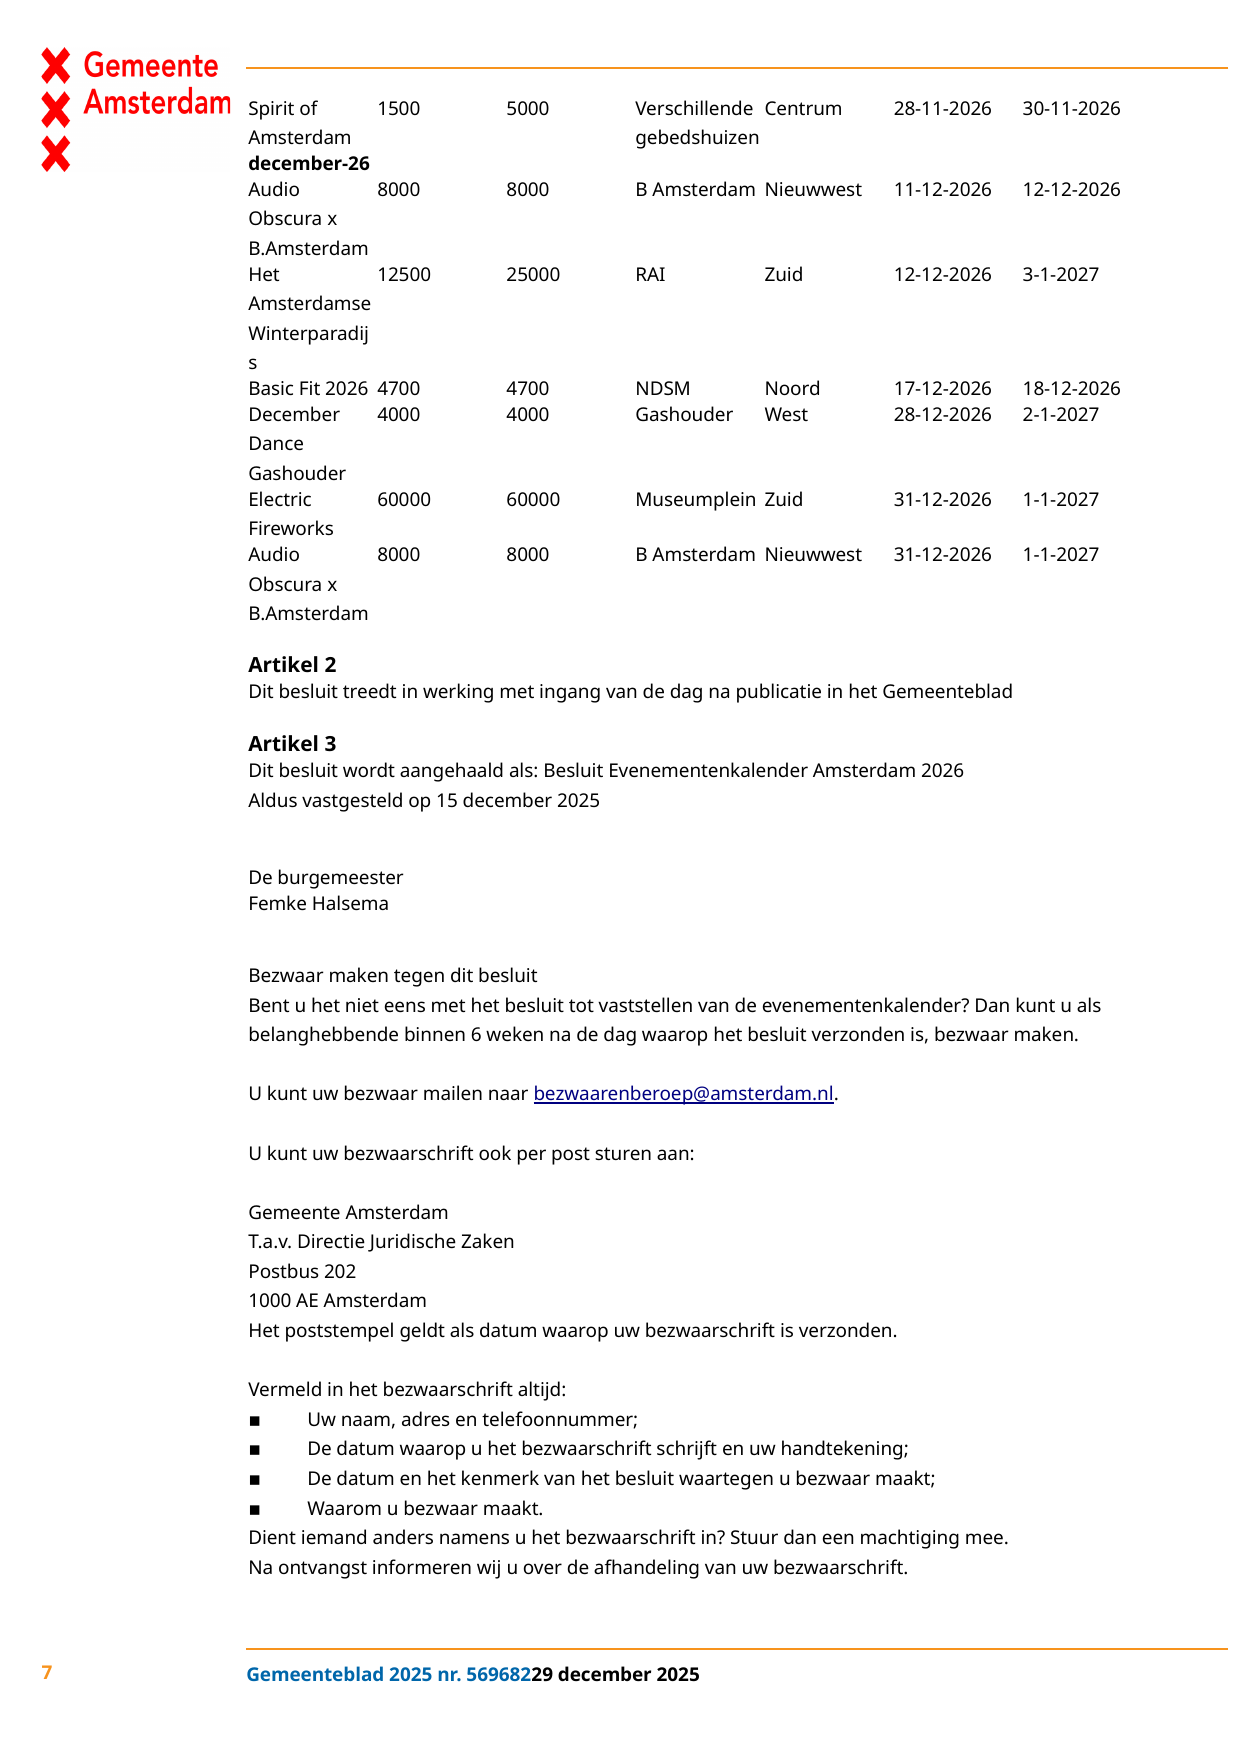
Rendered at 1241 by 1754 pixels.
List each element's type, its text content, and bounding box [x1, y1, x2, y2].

table_cell 8000 [506, 541, 635, 626]
table_cell 4700 [506, 375, 635, 401]
table_cell Spirit of Amsterdam [248, 95, 377, 150]
text Dit besluit treedt in werking met ingang van de dag na publicatie in het Gemeenteblad [248, 678, 1152, 704]
text U kunt uw bezwaarschrift ook per post sturen aan: [248, 1140, 1152, 1165]
table_cell Museumplein [635, 486, 764, 541]
text Bent u het niet eens met het besluit tot vaststellen van de evenementenkalender? Dan kunt u als belanghebbende binnen 6 weken na de dag waarop het besluit verzonden is, bezwaar maken. [248, 992, 1152, 1047]
table_cell NDSM [635, 375, 764, 401]
table_cell B Amsterdam [635, 176, 764, 261]
table_cell [506, 150, 635, 176]
text U kunt uw bezwaar mailen naar bezwaarenberoep@amsterdam.nl. [248, 1081, 1152, 1106]
table_cell Electric Fireworks [248, 486, 377, 541]
table_cell Nieuwwest [764, 176, 893, 261]
table_cell December Dance Gashouder [248, 401, 377, 486]
text De burgemeester [248, 864, 1152, 890]
table_cell Gashouder [635, 401, 764, 486]
table_cell [635, 150, 764, 176]
table_cell 4000 [506, 401, 635, 486]
table_cell Verschillende gebedshuizen [635, 95, 764, 150]
table_cell Nieuwwest [764, 541, 893, 626]
table_cell 12500 [377, 261, 506, 375]
text Artikel 3 [248, 729, 1152, 757]
text T.a.v. Directie Juridische Zaken [248, 1228, 1152, 1254]
text Aldus vastgesteld op 15 december 2025 [248, 787, 1152, 813]
text Vermeld in het bezwaarschrift altijd: [248, 1376, 1152, 1402]
text Het poststempel geldt als datum waarop uw bezwaarschrift is verzonden. [248, 1317, 1152, 1343]
table_cell Centrum [764, 95, 893, 150]
table_cell 3-1-2027 [1023, 261, 1152, 375]
table_cell [1023, 150, 1152, 176]
list De datum waarop u het bezwaarschrift schrijft en uw handtekening; [248, 1436, 1152, 1461]
table_cell 4000 [377, 401, 506, 486]
table_cell 1-1-2027 [1023, 541, 1152, 626]
table_cell 17-12-2026 [894, 375, 1022, 401]
table_cell 8000 [377, 541, 506, 626]
table_cell RAI [635, 261, 764, 375]
table_cell 28-12-2026 [894, 401, 1022, 486]
list De datum en het kenmerk van het besluit waartegen u bezwaar maakt; [248, 1465, 1152, 1491]
text Postbus 202 [248, 1258, 1152, 1284]
table_cell 31-12-2026 [894, 541, 1022, 626]
table_cell [764, 150, 893, 176]
text Dient iemand anders namens u het bezwaarschrift in? Stuur dan een machtiging mee. [248, 1524, 1152, 1550]
table_cell 12-12-2026 [894, 261, 1022, 375]
picture [41, 47, 231, 172]
text 1000 AE Amsterdam [248, 1288, 1152, 1313]
table_cell 1500 [377, 95, 506, 150]
table_cell Het Amsterdamse Winterparadijs [248, 261, 377, 375]
text Artikel 2 [248, 650, 1152, 678]
table_cell [377, 150, 506, 176]
table_cell B Amsterdam [635, 541, 764, 626]
text Gemeente Amsterdam [248, 1199, 1152, 1224]
table_cell 25000 [506, 261, 635, 375]
table_cell Zuid [764, 486, 893, 541]
text Na ontvangst informeren wij u over de afhandeling van uw bezwaarschrift. [248, 1554, 1152, 1579]
list Uw naam, adres en telefoonnummer; [248, 1406, 1152, 1432]
text Femke Halsema [248, 890, 1152, 916]
text Bezwaar maken tegen dit besluit [248, 962, 1152, 988]
table_cell Zuid [764, 261, 893, 375]
table_cell 60000 [377, 486, 506, 541]
table_cell 5000 [506, 95, 635, 150]
table_cell 8000 [506, 176, 635, 261]
table_cell [894, 150, 1022, 176]
table_cell 31-12-2026 [894, 486, 1022, 541]
table_cell 11-12-2026 [894, 176, 1022, 261]
table_cell 2-1-2027 [1023, 401, 1152, 486]
table_cell 30-11-2026 [1023, 95, 1152, 150]
text Dit besluit wordt aangehaald als: Besluit Evenementenkalender Amsterdam 2026 [248, 757, 1152, 783]
table_cell 28-11-2026 [894, 95, 1022, 150]
table_cell Audio Obscura x B.Amsterdam [248, 176, 377, 261]
table_cell West [764, 401, 893, 486]
table_cell 1-1-2027 [1023, 486, 1152, 541]
table_cell december-26 [248, 150, 377, 176]
list Waarom u bezwaar maakt. [248, 1495, 1152, 1520]
table_cell 18-12-2026 [1023, 375, 1152, 401]
table_cell 8000 [377, 176, 506, 261]
table_cell 60000 [506, 486, 635, 541]
table_cell Noord [764, 375, 893, 401]
table_cell Basic Fit 2026 [248, 375, 377, 401]
table_cell 4700 [377, 375, 506, 401]
table_cell 12-12-2026 [1023, 176, 1152, 261]
table_cell Audio Obscura x B.Amsterdam [248, 541, 377, 626]
